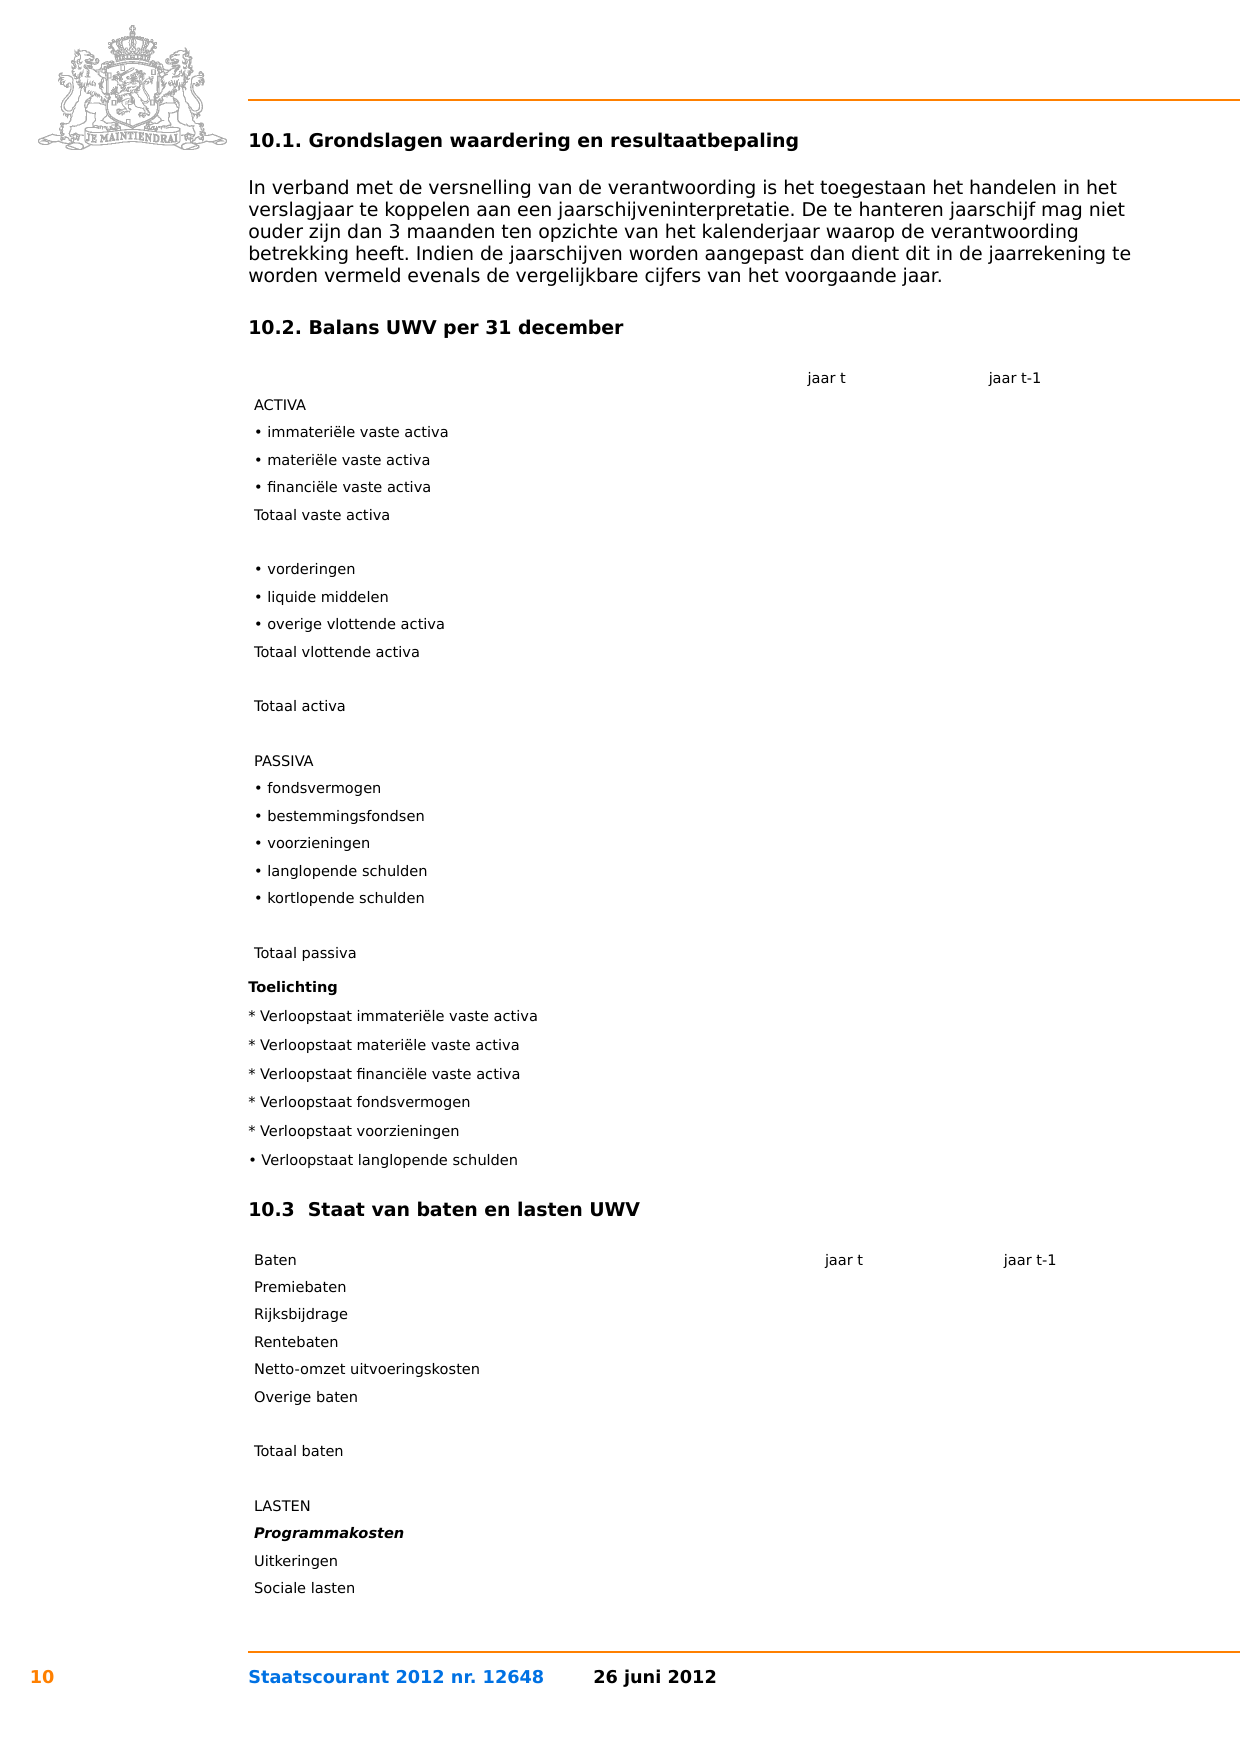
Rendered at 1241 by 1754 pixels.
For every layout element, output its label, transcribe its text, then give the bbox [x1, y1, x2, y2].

table_cell ACTIVA [249, 392, 801, 418]
table_cell [802, 776, 982, 802]
table_cell [983, 913, 1163, 939]
table_cell [998, 1329, 1163, 1355]
table_cell [998, 1493, 1163, 1520]
table_cell [249, 529, 801, 556]
table_cell [249, 913, 801, 939]
table_header jaar t-1 [998, 1247, 1163, 1273]
table_cell [819, 1329, 997, 1355]
picture [38, 25, 227, 150]
table_header jaar t [819, 1247, 997, 1273]
table_cell [983, 502, 1163, 528]
table_cell [983, 666, 1163, 692]
table_cell [819, 1548, 997, 1574]
table_cell • overige vlottende activa [249, 611, 801, 638]
table_cell [802, 831, 982, 857]
table_cell [998, 1548, 1163, 1574]
table_cell [802, 584, 982, 610]
table_cell [802, 529, 982, 556]
table_cell Rentebaten [249, 1329, 818, 1355]
table_cell [802, 694, 982, 720]
table_cell [802, 803, 982, 829]
table_cell [998, 1466, 1163, 1492]
table_cell [983, 858, 1163, 884]
table_cell [249, 1466, 818, 1492]
table_cell [802, 447, 982, 473]
table_cell Toelichting * Verloopstaat immateriële vaste activa * Verloopstaat materiële vaste activa * Verloopstaat financiële vaste activa * Verloopstaat fondsvermogen * Verloopstaat voorzieningen • Verloopstaat langlopende schulden [248, 968, 1163, 1169]
table_cell [998, 1302, 1163, 1328]
table_cell • kortlopende schulden [249, 885, 801, 912]
table_cell [802, 913, 982, 939]
table_cell Overige baten [249, 1384, 818, 1410]
table_cell Sociale lasten [249, 1576, 818, 1602]
table_cell [819, 1411, 997, 1437]
table_cell [802, 666, 982, 692]
table_cell [249, 721, 801, 747]
table_cell [819, 1302, 997, 1328]
table_cell [983, 694, 1163, 720]
table_cell [983, 611, 1163, 638]
table_cell • materiële vaste activa [249, 447, 801, 473]
table_header [249, 365, 801, 391]
table_cell [802, 502, 982, 528]
table_header jaar t-1 [983, 365, 1163, 391]
table_cell [819, 1493, 997, 1520]
table_cell [802, 639, 982, 665]
table_cell [802, 721, 982, 747]
table_cell [802, 748, 982, 775]
table_cell [998, 1521, 1163, 1547]
table_cell • bestemmingsfondsen [249, 803, 801, 829]
table_cell [983, 584, 1163, 610]
table_cell [802, 474, 982, 501]
table_cell [983, 420, 1163, 446]
table_cell [983, 392, 1163, 418]
table_cell [819, 1521, 997, 1547]
table_cell [998, 1384, 1163, 1410]
subtitle 10.1. Grondslagen waardering en resultaatbepaling [248, 130, 1163, 152]
table_cell • fondsvermogen [249, 776, 801, 802]
table_cell [998, 1274, 1163, 1301]
table_cell [819, 1576, 997, 1602]
table_cell • voorzieningen [249, 831, 801, 857]
table_cell [802, 392, 982, 418]
table_cell [819, 1356, 997, 1383]
table_cell [249, 666, 801, 692]
table_cell Programmakosten [249, 1521, 818, 1547]
table_cell • vorderingen [249, 557, 801, 583]
table_header Baten [249, 1247, 818, 1273]
table_cell [998, 1356, 1163, 1383]
table_cell Premiebaten [249, 1274, 818, 1301]
table_cell [983, 721, 1163, 747]
table_cell [802, 885, 982, 912]
table_header jaar t [802, 365, 982, 391]
table_cell [983, 885, 1163, 912]
table_cell Totaal activa [249, 694, 801, 720]
table_cell [819, 1439, 997, 1465]
table_cell [983, 447, 1163, 473]
table_cell [983, 776, 1163, 802]
table_cell [983, 940, 1163, 966]
table_cell [802, 940, 982, 966]
table_cell LASTEN [249, 1493, 818, 1520]
table_cell Totaal vaste activa [249, 502, 801, 528]
subtitle 10.3 Staat van baten en lasten UWV [248, 1199, 1163, 1221]
table_cell Netto-omzet uitvoeringskosten [249, 1356, 818, 1383]
table_cell [983, 803, 1163, 829]
text In verband met de versnelling van de verantwoording is het toegestaan het handelen in het verslagjaar te koppelen aan een jaarschijveninterpretatie. De te hanteren jaarschijf mag niet ouder zijn dan 3 maanden ten opzichte van het kalenderjaar waarop de verantwoording betrekking heeft. Indien de jaarschijven worden aangepast dan dient dit in de jaarrekening te worden vermeld evenals de vergelijkbare cijfers van het voorgaande jaar. [248, 177, 1163, 287]
table_cell • financiële vaste activa [249, 474, 801, 501]
table_cell [983, 748, 1163, 775]
table_cell [983, 529, 1163, 556]
table_cell Totaal baten [249, 1439, 818, 1465]
table_cell Rijksbijdrage [249, 1302, 818, 1328]
table_cell • liquide middelen [249, 584, 801, 610]
table_cell [802, 420, 982, 446]
table_cell [983, 831, 1163, 857]
table_cell Totaal passiva [249, 940, 801, 966]
table_cell [983, 639, 1163, 665]
table_cell [998, 1576, 1163, 1602]
table_cell [819, 1466, 997, 1492]
table_cell Totaal vlottende activa [249, 639, 801, 665]
table_cell [819, 1274, 997, 1301]
table_cell [983, 474, 1163, 501]
table_cell [802, 611, 982, 638]
table_cell Uitkeringen [249, 1548, 818, 1574]
table_cell [983, 557, 1163, 583]
table_cell PASSIVA [249, 748, 801, 775]
table_cell [998, 1439, 1163, 1465]
table_cell [802, 557, 982, 583]
table_cell [998, 1411, 1163, 1437]
table_cell [249, 1411, 818, 1437]
table_cell • langlopende schulden [249, 858, 801, 884]
table_cell [802, 858, 982, 884]
table_cell [819, 1384, 997, 1410]
table_cell • immateriële vaste activa [249, 420, 801, 446]
subtitle 10.2. Balans UWV per 31 december [248, 317, 1163, 339]
